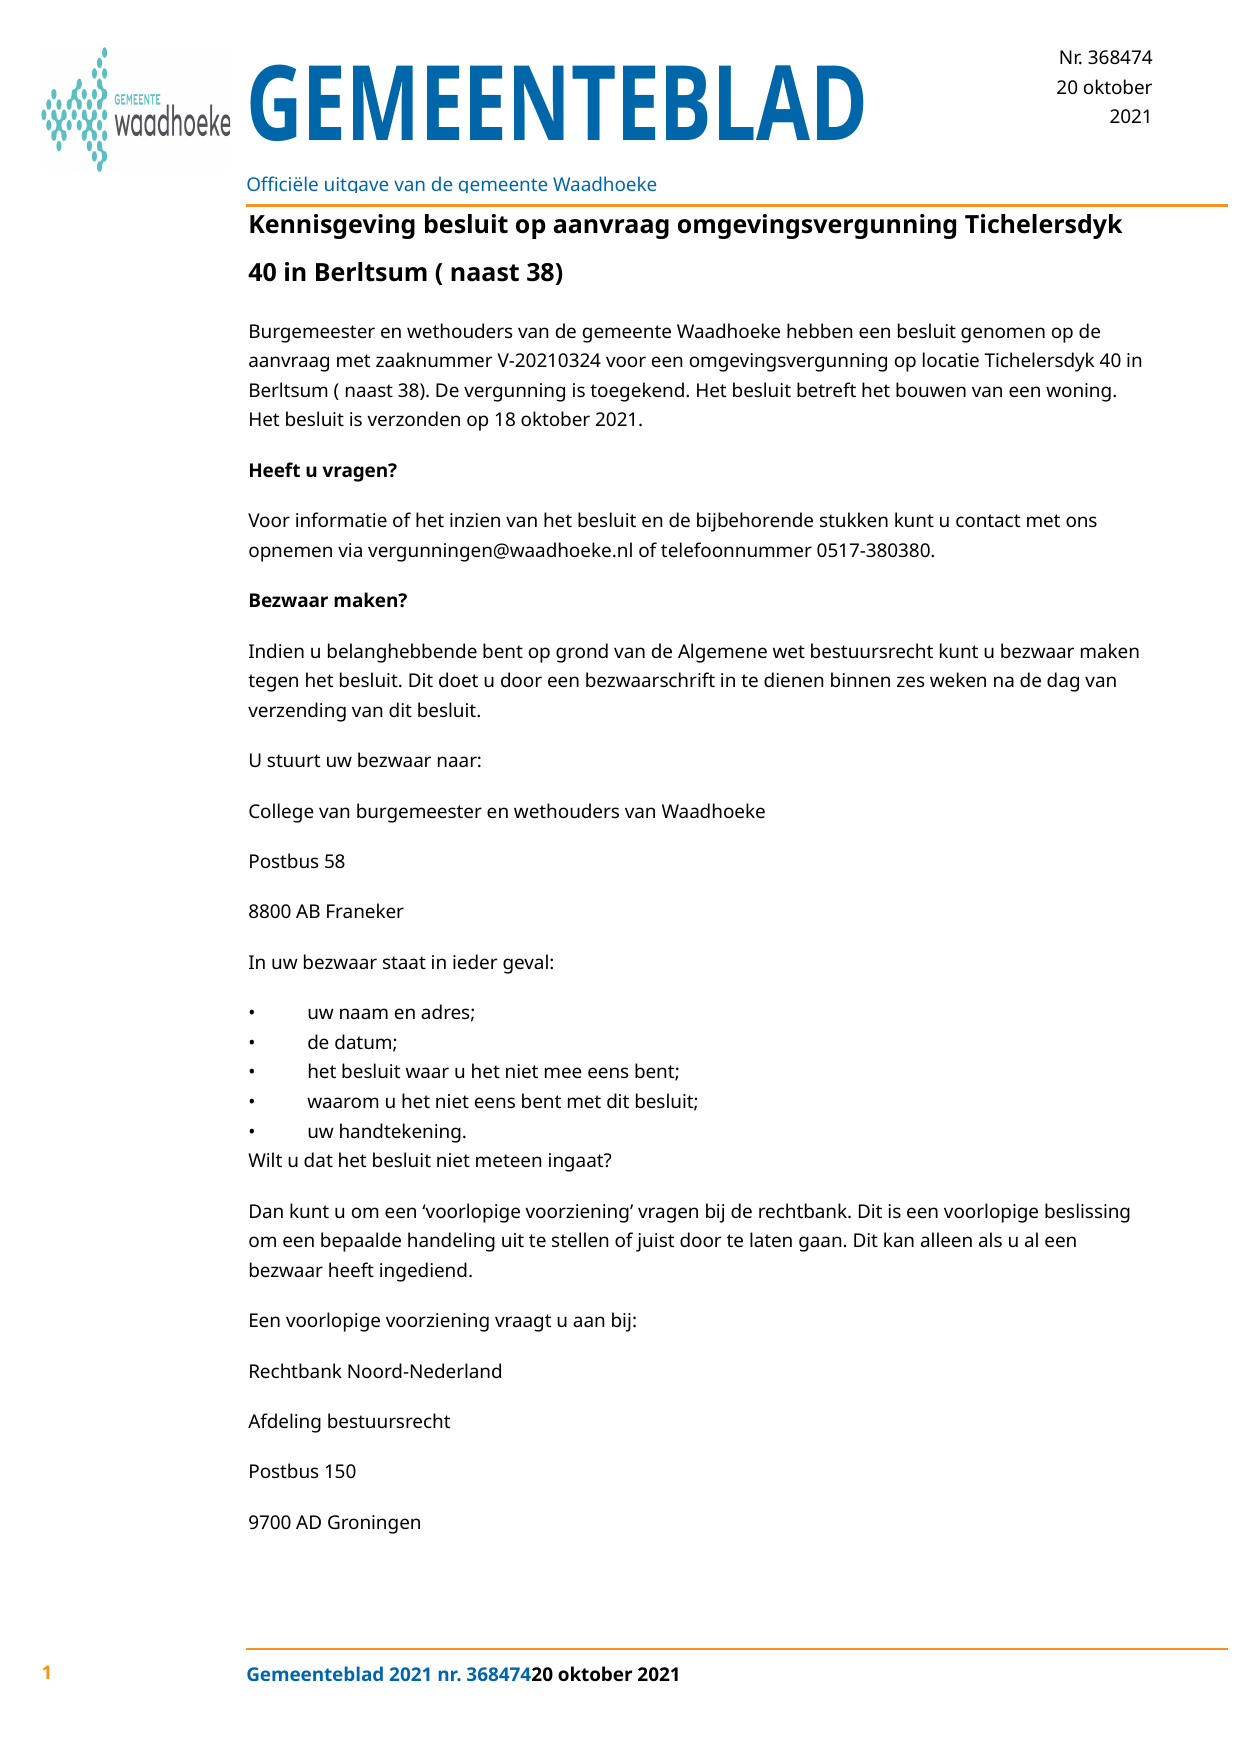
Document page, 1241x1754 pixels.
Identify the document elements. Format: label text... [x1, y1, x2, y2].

text Afdeling bestuursrecht [248, 1408, 1152, 1434]
text Wilt u dat het besluit niet meteen ingaat? [248, 1147, 1152, 1173]
text Postbus 58 [248, 848, 1152, 874]
text 8800 AB Franeker [248, 899, 1152, 924]
text Voor informatie of het inzien van het besluit en de bijbehorende stukken kunt u contact met ons opnemen via vergunningen@waadhoeke.nl of telefoonnummer 0517-380380. [248, 507, 1152, 563]
text Kennisgeving besluit op aanvraag omgevingsvergunning Tichelersdyk 40 in Berltsum ( naast 38) [248, 207, 1152, 288]
text 9700 AD Groningen [248, 1509, 1152, 1535]
text Dan kunt u om een ‘voorlopige voorziening’ vragen bij de rechtbank. Dit is een voorlopige beslissing om een bepaalde handeling uit te stellen of juist door te laten gaan. Dit kan alleen als u al een bezwaar heeft ingediend. [248, 1198, 1152, 1283]
text Rechtbank Noord-Nederland [248, 1358, 1152, 1384]
text Burgemeester en wethouders van de gemeente Waadhoeke hebben een besluit genomen op de aanvraag met zaaknummer V-20210324 voor een omgevingsvergunning op locatie Tichelersdyk 40 in Berltsum ( naast 38). De vergunning is toegekend. Het besluit betreft het bouwen van een woning. Het besluit is verzonden op 18 oktober 2021. [248, 318, 1152, 432]
text Een voorlopige voorziening vraagt u aan bij: [248, 1307, 1152, 1333]
text Postbus 150 [248, 1459, 1152, 1484]
list waarom u het niet eens bent met dit besluit; [248, 1088, 1152, 1114]
text Heeft u vragen? [248, 457, 1152, 483]
text Bezwaar maken? [248, 587, 1152, 613]
text College van burgemeester en wethouders van Waadhoeke [248, 798, 1152, 824]
text U stuurt uw bezwaar naar: [248, 747, 1152, 773]
list de datum; [248, 1029, 1152, 1055]
list uw handtekening. [248, 1118, 1152, 1144]
text In uw bezwaar staat in ieder geval: [248, 949, 1152, 975]
picture [41, 47, 231, 172]
text Indien u belanghebbende bent op grond van de Algemene wet bestuursrecht kunt u bezwaar maken tegen het besluit. Dit doet u door een bezwaarschrift in te dienen binnen zes weken na de dag van verzending van dit besluit. [248, 638, 1152, 723]
list het besluit waar u het niet mee eens bent; [248, 1059, 1152, 1084]
list uw naam en adres; [248, 999, 1152, 1025]
